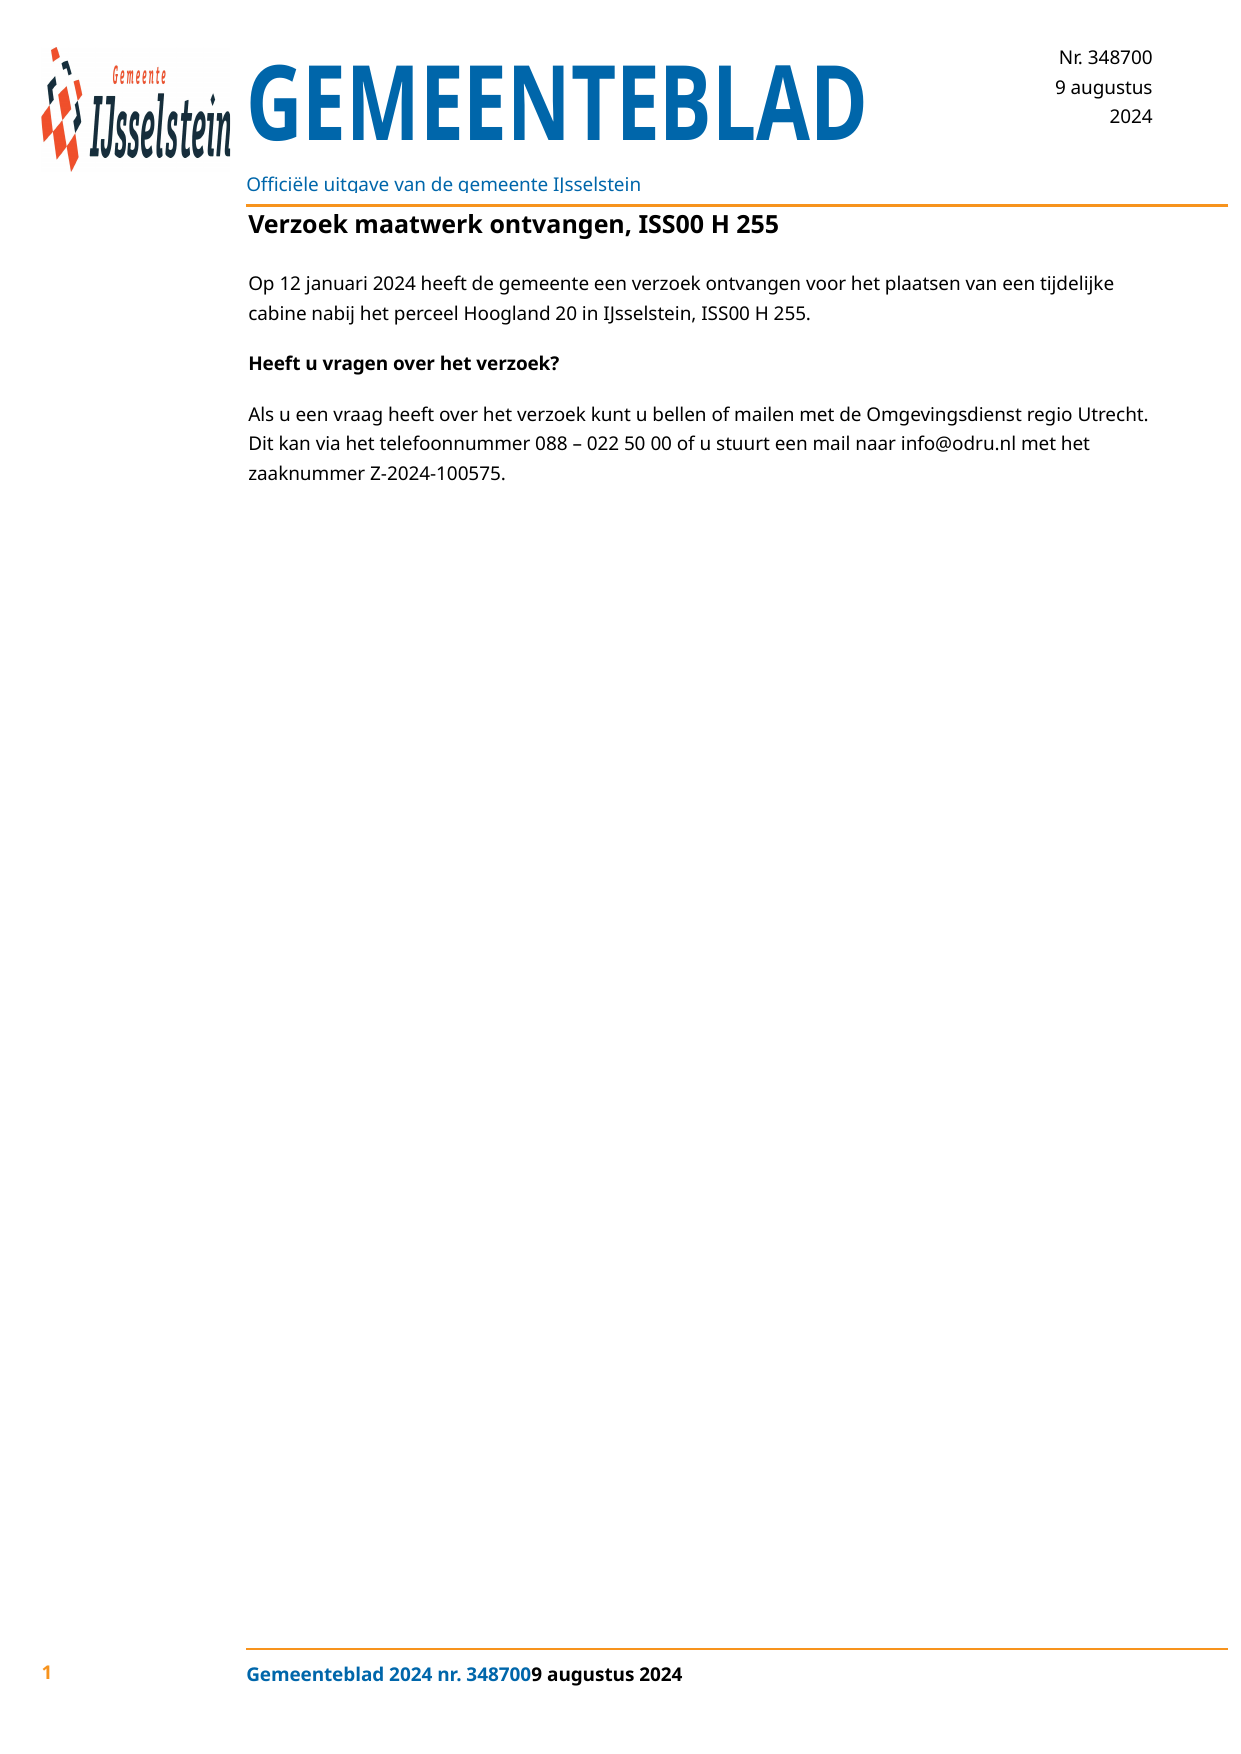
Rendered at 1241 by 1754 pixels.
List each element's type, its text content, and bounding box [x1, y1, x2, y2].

text Verzoek maatwerk ontvangen, ISS00 H 255 [248, 207, 1152, 241]
text Op 12 januari 2024 heeft de gemeente een verzoek ontvangen voor het plaatsen van een tijdelijke cabine nabij het perceel Hoogland 20 in IJsselstein, ISS00 H 255. [248, 270, 1152, 326]
picture [41, 47, 231, 172]
text Heeft u vragen over het verzoek? [248, 350, 1152, 376]
text Als u een vraag heeft over het verzoek kunt u bellen of mailen met de Omgevingsdienst regio Utrecht. Dit kan via het telefoonnummer 088 – 022 50 00 of u stuurt een mail naar info@odru.nl met het zaaknummer Z-2024-100575. [248, 401, 1152, 486]
